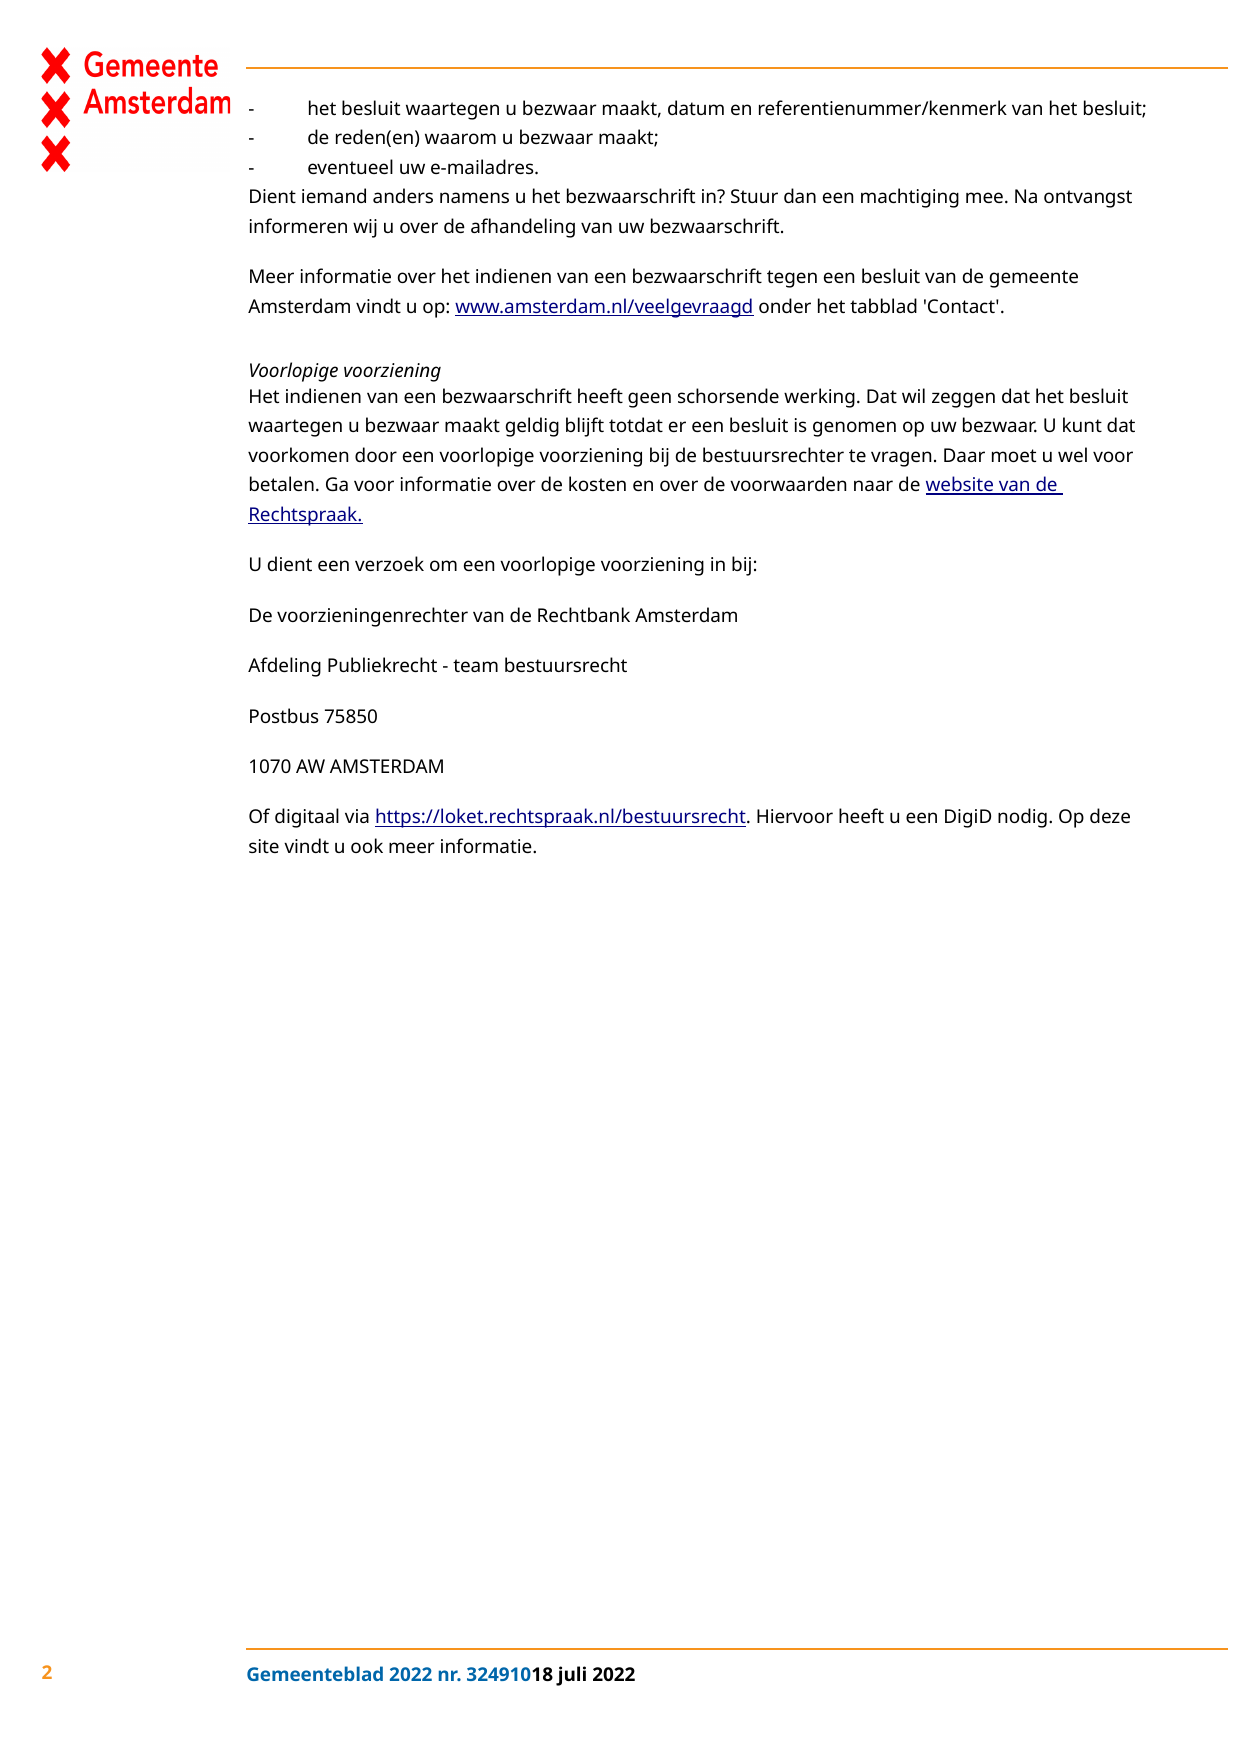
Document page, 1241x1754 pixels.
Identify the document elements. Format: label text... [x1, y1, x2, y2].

text Of digitaal via https://loket.rechtspraak.nl/bestuursrecht. Hiervoor heeft u een DigiD nodig. Op deze site vindt u ook meer informatie. [248, 804, 1152, 859]
text Meer informatie over het indienen van een bezwaarschrift tegen een besluit van de gemeente Amsterdam vindt u op: www.amsterdam.nl/veelgevraagd onder het tabblad 'Contact'. [248, 263, 1152, 319]
text Voorlopige voorziening [248, 357, 1152, 383]
text De voorzieningenrechter van de Rechtbank Amsterdam [248, 602, 1152, 628]
text Afdeling Publiekrecht - team bestuursrecht [248, 652, 1152, 678]
text Postbus 75850 [248, 703, 1152, 728]
text Dient iemand anders namens u het bezwaarschrift in? Stuur dan een machtiging mee. Na ontvangst informeren wij u over de afhandeling van uw bezwaarschrift. [248, 183, 1152, 239]
list de reden(en) waarom u bezwaar maakt; [248, 124, 1152, 150]
list eventueel uw e-mailadres. [248, 154, 1152, 180]
picture [41, 47, 231, 172]
text 1070 AW AMSTERDAM [248, 753, 1152, 779]
text U dient een verzoek om een voorlopige voorziening in bij: [248, 552, 1152, 577]
text Het indienen van een bezwaarschrift heeft geen schorsende werking. Dat wil zeggen dat het besluit waartegen u bezwaar maakt geldig blijft totdat er een besluit is genomen op uw bezwaar. U kunt dat voorkomen door een voorlopige voorziening bij de bestuursrechter te vragen. Daar moet u wel voor betalen. Ga voor informatie over de kosten en over de voorwaarden naar de website van de Rechtspraak. [248, 383, 1152, 527]
list het besluit waartegen u bezwaar maakt, datum en referentienummer/kenmerk van het besluit; [248, 95, 1152, 121]
